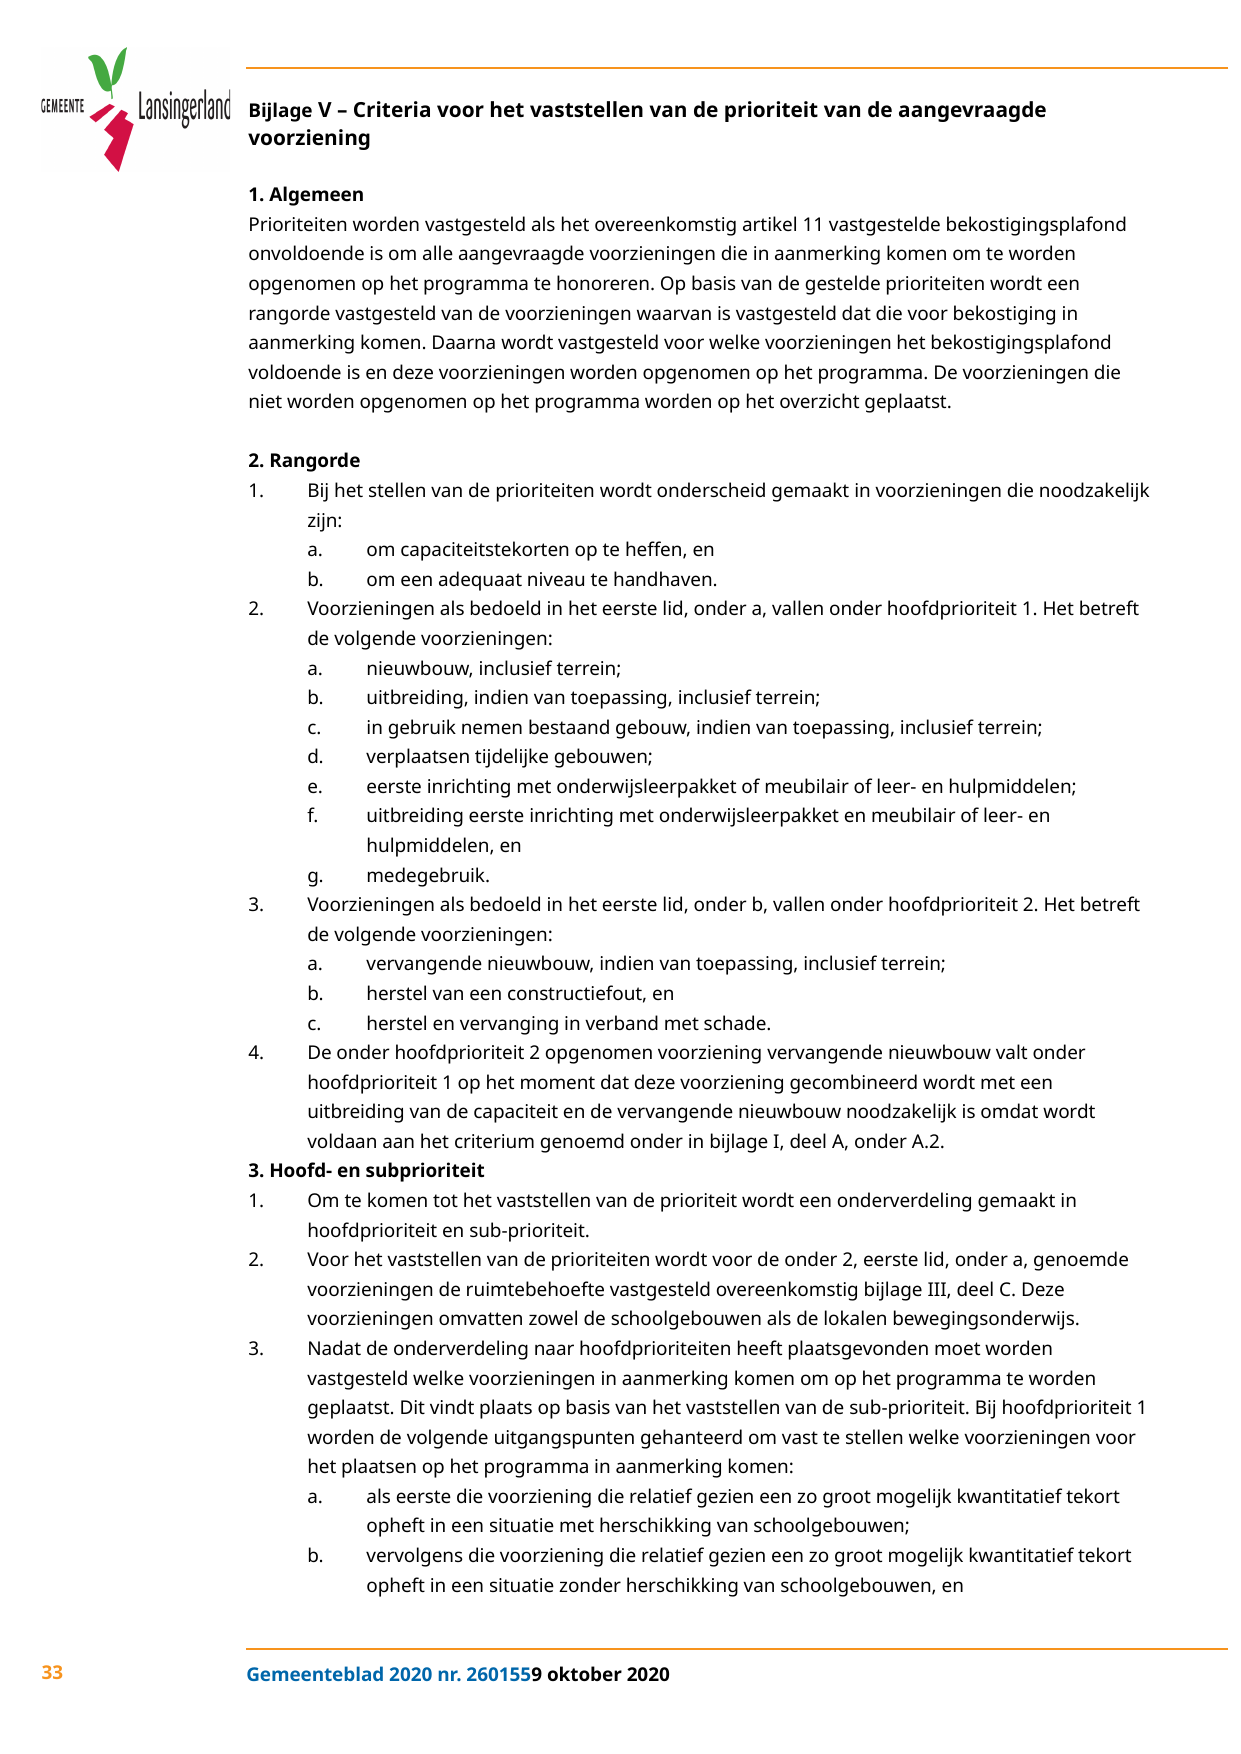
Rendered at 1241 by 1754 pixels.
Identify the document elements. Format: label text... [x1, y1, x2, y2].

list als eerste die voorziening die relatief gezien een zo groot mogelijk kwantitatief tekort opheft in een situatie met herschikking van schoolgebouwen; [307, 1483, 1152, 1538]
list verplaatsen tijdelijke gebouwen; [307, 743, 1152, 769]
text Prioriteiten worden vastgesteld als het overeenkomstig artikel 11 vastgestelde bekostigingsplafond onvoldoende is om alle aangevraagde voorzieningen die in aanmerking komen om te worden opgenomen op het programma te honoreren. Op basis van de gestelde prioriteiten wordt een rangorde vastgesteld van de voorzieningen waarvan is vastgesteld dat die voor bekostiging in aanmerking komen. Daarna wordt vastgesteld voor welke voorzieningen het bekostigingsplafond voldoende is en deze voorzieningen worden opgenomen op het programma. De voorzieningen die niet worden opgenomen op het programma worden op het overzicht geplaatst. [248, 211, 1152, 414]
text 3. Hoofd- en subprioriteit [248, 1158, 1152, 1183]
text 1. Algemeen [248, 181, 1152, 207]
list Voorzieningen als bedoeld in het eerste lid, onder b, vallen onder hoofdprioriteit 2. Het betreft de volgende voorzieningen: [248, 891, 1152, 947]
list De onder hoofdprioriteit 2 opgenomen voorziening vervangende nieuwbouw valt onder hoofdprioriteit 1 op het moment dat deze voorziening gecombineerd wordt met een uitbreiding van de capaciteit en de vervangende nieuwbouw noodzakelijk is omdat wordt voldaan aan het criterium genoemd onder in bijlage I, deel A, onder A.2. [248, 1039, 1152, 1154]
text Bijlage V – Criteria voor het vaststellen van de prioriteit van de aangevraagde voorziening [248, 95, 1152, 152]
list om een adequaat niveau te handhaven. [307, 566, 1152, 592]
list uitbreiding, indien van toepassing, inclusief terrein; [307, 684, 1152, 710]
list medegebruik. [307, 862, 1152, 887]
list nieuwbouw, inclusief terrein; [307, 655, 1152, 680]
text 2. Rangorde [248, 448, 1152, 473]
list Voor het vaststellen van de prioriteiten wordt voor de onder 2, eerste lid, onder a, genoemde voorzieningen de ruimtebehoefte vastgesteld overeenkomstig bijlage III, deel C. Deze voorzieningen omvatten zowel de schoolgebouwen als de lokalen bewegingsonderwijs. [248, 1246, 1152, 1331]
list in gebruik nemen bestaand gebouw, indien van toepassing, inclusief terrein; [307, 714, 1152, 739]
list Bij het stellen van de prioriteiten wordt onderscheid gemaakt in voorzieningen die noodzakelijk zijn: [248, 477, 1152, 532]
list eerste inrichting met onderwijsleerpakket of meubilair of leer- en hulpmiddelen; [307, 773, 1152, 799]
picture [41, 47, 231, 172]
list herstel en vervanging in verband met schade. [307, 1010, 1152, 1035]
list uitbreiding eerste inrichting met onderwijsleerpakket en meubilair of leer- en hulpmiddelen, en [307, 803, 1152, 858]
list herstel van een constructiefout, en [307, 980, 1152, 1006]
list Om te komen tot het vaststellen van de prioriteit wordt een onderverdeling gemaakt in hoofdprioriteit en sub-prioriteit. [248, 1187, 1152, 1242]
list om capaciteitstekorten op te heffen, en [307, 536, 1152, 562]
list Voorzieningen als bedoeld in het eerste lid, onder a, vallen onder hoofdprioriteit 1. Het betreft de volgende voorzieningen: [248, 596, 1152, 651]
list Nadat de onderverdeling naar hoofdprioriteiten heeft plaatsgevonden moet worden vastgesteld welke voorzieningen in aanmerking komen om op het programma te worden geplaatst. Dit vindt plaats op basis van het vaststellen van de sub-prioriteit. Bij hoofdprioriteit 1 worden de volgende uitgangspunten gehanteerd om vast te stellen welke voorzieningen voor het plaatsen op het programma in aanmerking komen: [248, 1335, 1152, 1479]
list vervangende nieuwbouw, indien van toepassing, inclusief terrein; [307, 951, 1152, 976]
list vervolgens die voorziening die relatief gezien een zo groot mogelijk kwantitatief tekort opheft in een situatie zonder herschikking van schoolgebouwen, en [307, 1542, 1152, 1597]
